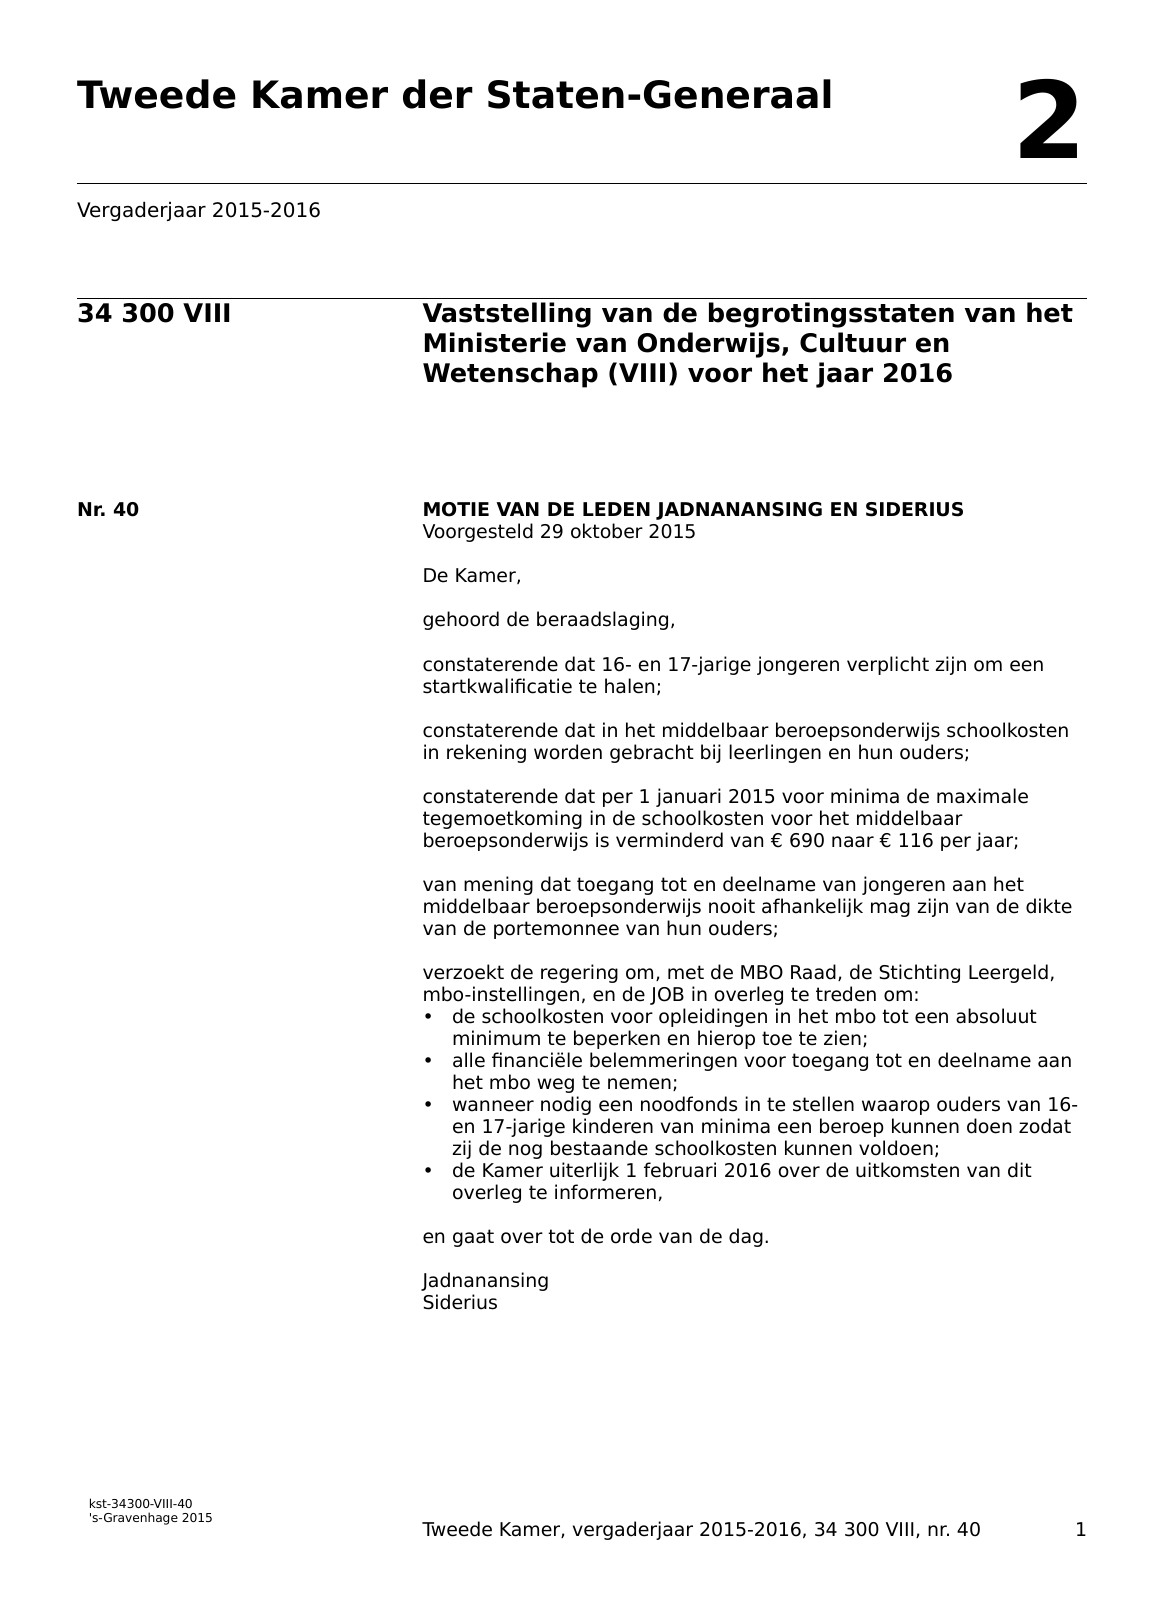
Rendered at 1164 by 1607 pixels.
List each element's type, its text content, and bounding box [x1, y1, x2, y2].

text van mening dat toegang tot en deelname van jongeren aan het middelbaar beroepsonderwijs nooit afhankelijk mag zijn van de dikte van de portemonnee van hun ouders; [422, 874, 1087, 940]
text • de schoolkosten voor opleidingen in het mbo tot een absoluut minimum te beperken en hierop toe te zien; [422, 1006, 1087, 1050]
text • alle financiële belemmeringen voor toegang tot en deelname aan het mbo weg te nemen; [422, 1050, 1087, 1094]
text gehoord de beraadslaging, [422, 609, 1087, 631]
text constaterende dat 16- en 17-jarige jongeren verplicht zijn om een startkwalificatie te halen; [422, 653, 1087, 697]
text constaterende dat per 1 januari 2015 voor minima de maximale tegemoetkoming in de schoolkosten voor het middelbaar beroepsonderwijs is verminderd van € 690 naar € 116 per jaar; [422, 786, 1087, 852]
text constaterende dat in het middelbaar beroepsonderwijs schoolkosten in rekening worden gebracht bij leerlingen en hun ouders; [422, 720, 1087, 764]
table_header 2 [886, 59, 1087, 183]
text De Kamer, [422, 565, 1087, 587]
text Siderius [422, 1292, 1087, 1314]
text Voorgesteld 29 oktober 2015 [422, 521, 1087, 543]
text verzoekt de regering om, met de MBO Raad, de Stichting Leergeld, mbo-instellingen, en de JOB in overleg te treden om: [422, 962, 1087, 1006]
text Jadnanansing [422, 1270, 1087, 1292]
subtitle Nr. 40 MOTIE VAN DE LEDEN JADNANANSING EN SIDERIUS [77, 499, 1087, 521]
text kst-34300-VIII-40 [88, 1497, 323, 1511]
text • wanneer nodig een noodfonds in te stellen waarop ouders van 16- en 17-jarige kinderen van minima een beroep kunnen doen zodat zij de nog bestaande schoolkosten kunnen voldoen; [422, 1094, 1087, 1160]
subtitle 34 300 VIII Vaststelling van de begrotingsstaten van het Ministerie van Onderwijs, Cultuur en Wetenschap (VIII) voor het jaar 2016 [77, 299, 1087, 388]
table_header Tweede Kamer der Staten-Generaal [77, 59, 886, 183]
text • de Kamer uiterlijk 1 februari 2016 over de uitkomsten van dit overleg te informeren, [422, 1160, 1087, 1204]
table_cell Vergaderjaar 2015-2016 [77, 184, 1087, 298]
text en gaat over tot de orde van de dag. [422, 1226, 1087, 1248]
text 's-Gravenhage 2015 [88, 1511, 323, 1525]
